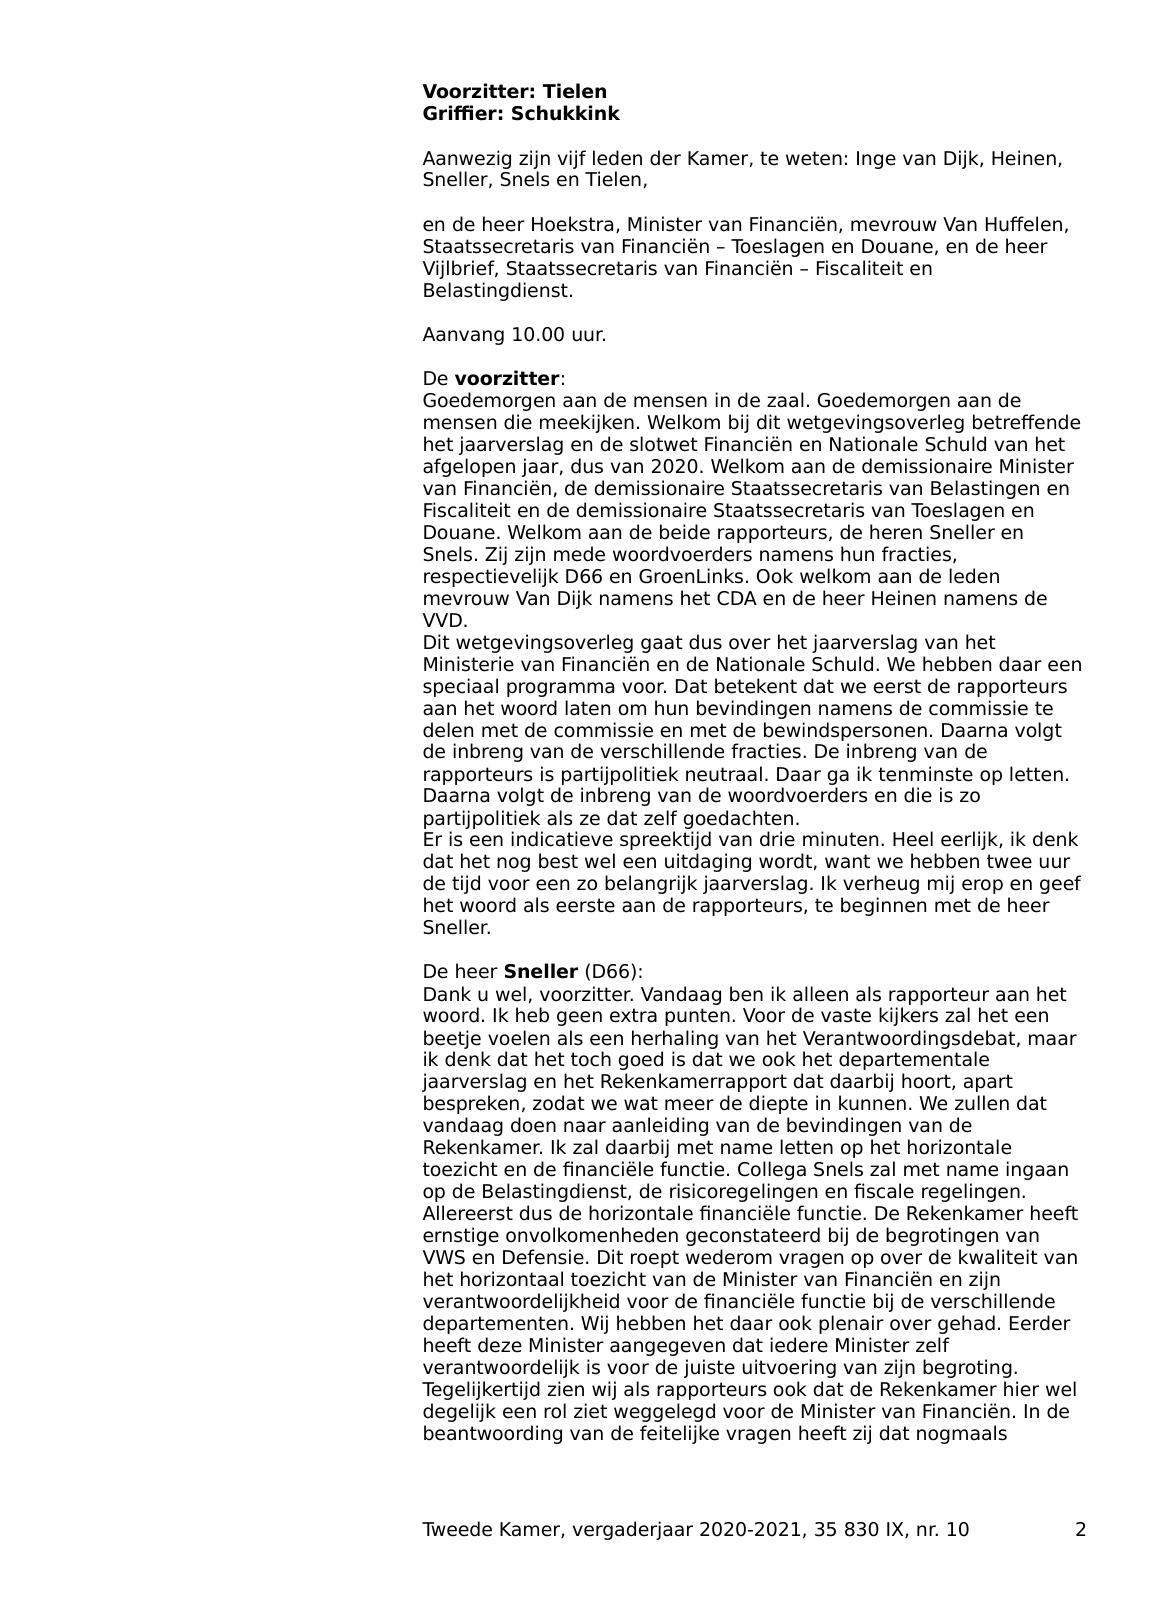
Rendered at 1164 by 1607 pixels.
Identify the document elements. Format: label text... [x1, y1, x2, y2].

text Goedemorgen aan de mensen in de zaal. Goedemorgen aan de mensen die meekijken. Welkom bij dit wetgevingsoverleg betreffende het jaarverslag en de slotwet Financiën en Nationale Schuld van het afgelopen jaar, dus van 2020. Welkom aan de demissionaire Minister van Financiën, de demissionaire Staatssecretaris van Belastingen en Fiscaliteit en de demissionaire Staatssecretaris van Toeslagen en Douane. Welkom aan de beide rapporteurs, de heren Sneller en Snels. Zij zijn mede woordvoerders namens hun fracties, respectievelijk D66 en GroenLinks. Ook welkom aan de leden mevrouw Van Dijk namens het CDA en de heer Heinen namens de VVD. [422, 390, 1087, 632]
text en de heer Hoekstra, Minister van Financiën, mevrouw Van Huffelen, Staatssecretaris van Financiën – Toeslagen en Douane, en de heer Vijlbrief, Staatssecretaris van Financiën – Fiscaliteit en Belastingdienst. [422, 213, 1087, 301]
text Dit wetgevingsoverleg gaat dus over het jaarverslag van het Ministerie van Financiën en de Nationale Schuld. We hebben daar een speciaal programma voor. Dat betekent dat we eerst de rapporteurs aan het woord laten om hun bevindingen namens de commissie te delen met de commissie en met de bewindspersonen. Daarna volgt de inbreng van de verschillende fracties. De inbreng van de rapporteurs is partijpolitiek neutraal. Daar ga ik tenminste op letten. Daarna volgt de inbreng van de woordvoerders en die is zo partijpolitiek als ze dat zelf goedachten. [422, 632, 1087, 829]
text Voorzitter: Tielen [422, 81, 1087, 103]
text Dank u wel, voorzitter. Vandaag ben ik alleen als rapporteur aan het woord. Ik heb geen extra punten. Voor de vaste kijkers zal het een beetje voelen als een herhaling van het Verantwoordingsdebat, maar ik denk dat het toch goed is dat we ook het departementale jaarverslag en het Rekenkamerrapport dat daarbij hoort, apart bespreken, zodat we wat meer de diepte in kunnen. We zullen dat vandaag doen naar aanleiding van de bevindingen van de Rekenkamer. Ik zal daarbij met name letten op het horizontale toezicht en de financiële functie. Collega Snels zal met name ingaan op de Belastingdienst, de risicoregelingen en fiscale regelingen. [422, 983, 1087, 1203]
text De heer Sneller (D66): [422, 961, 1087, 983]
text Griffier: Schukkink [422, 103, 1087, 125]
text Aanwezig zijn vijf leden der Kamer, te weten: Inge van Dijk, Heinen, Sneller, Snels en Tielen, [422, 147, 1087, 191]
text De voorzitter: [422, 368, 1087, 390]
text Allereerst dus de horizontale financiële functie. De Rekenkamer heeft ernstige onvolkomenheden geconstateerd bij de begrotingen van VWS en Defensie. Dit roept wederom vragen op over de kwaliteit van het horizontaal toezicht van de Minister van Financiën en zijn verantwoordelijkheid voor de financiële functie bij de verschillende departementen. Wij hebben het daar ook plenair over gehad. Eerder heeft deze Minister aangegeven dat iedere Minister zelf verantwoordelijk is voor de juiste uitvoering van zijn begroting. Tegelijkertijd zien wij als rapporteurs ook dat de Rekenkamer hier wel degelijk een rol ziet weggelegd voor de Minister van Financiën. In de beantwoording van de feitelijke vragen heeft zij dat nogmaals [422, 1203, 1087, 1445]
text Er is een indicatieve spreektijd van drie minuten. Heel eerlijk, ik denk dat het nog best wel een uitdaging wordt, want we hebben twee uur de tijd voor een zo belangrijk jaarverslag. Ik verheug mij erop en geef het woord als eerste aan de rapporteurs, te beginnen met de heer Sneller. [422, 829, 1087, 939]
text Aanvang 10.00 uur. [422, 324, 1087, 346]
